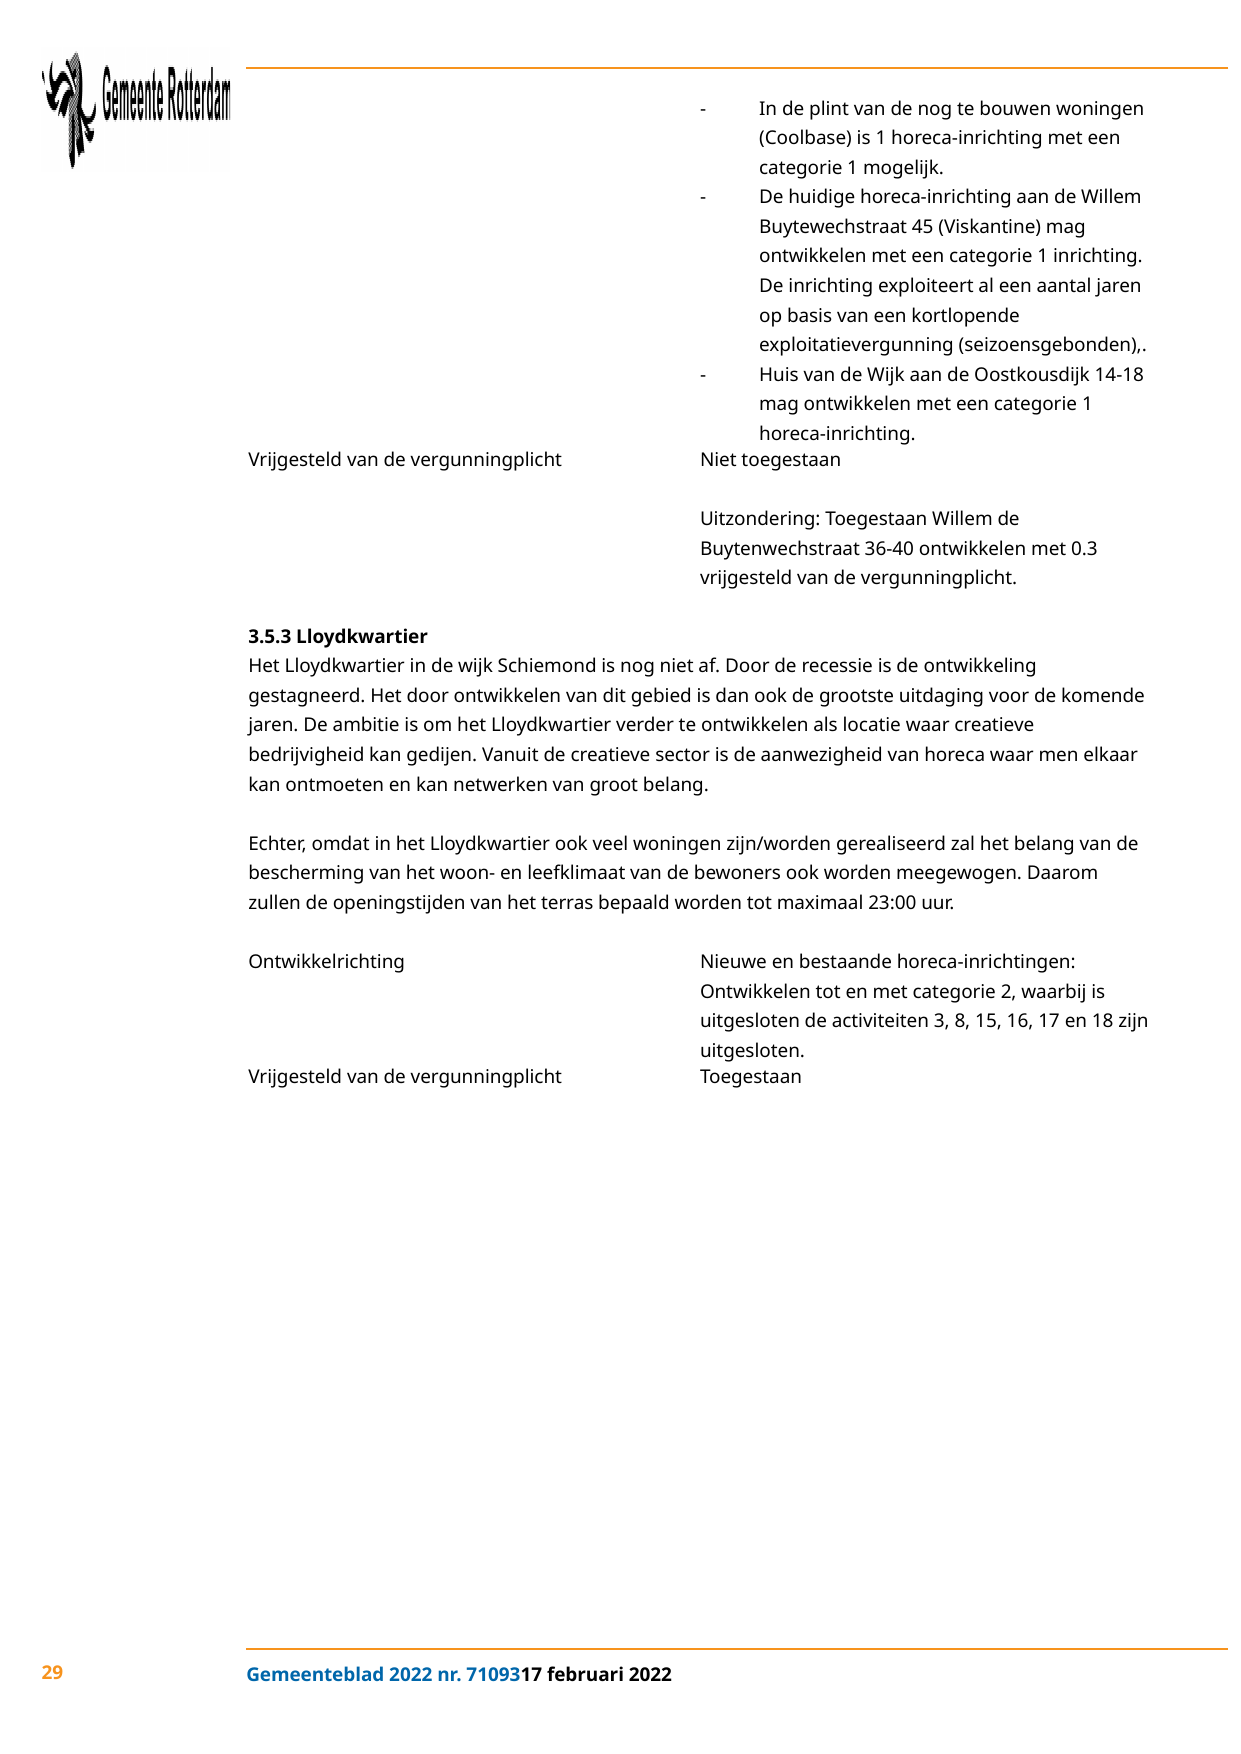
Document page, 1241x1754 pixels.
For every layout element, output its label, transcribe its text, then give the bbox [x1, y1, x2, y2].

table_cell Toegestaan [700, 1063, 1152, 1088]
table_cell Vrijgesteld van de vergunningplicht [248, 1063, 700, 1088]
table_cell Vrijgesteld van de vergunningplicht [248, 446, 700, 590]
table_header Ontwikkelrichting [248, 948, 700, 1063]
text Echter, omdat in het Lloydkwartier ook veel woningen zijn/worden gerealiseerd zal het belang van de bescherming van het woon- en leefklimaat van de bewoners ook worden meegewogen. Daarom zullen de openingstijden van het terras bepaald worden tot maximaal 23:00 uur. [248, 830, 1152, 915]
text Het Lloydkwartier in de wijk Schiemond is nog niet af. Door de recessie is de ontwikkeling gestagneerd. Het door ontwikkelen van dit gebied is dan ook de grootste uitdaging voor de komende jaren. De ambitie is om het Lloydkwartier verder te ontwikkelen als locatie waar creatieve bedrijvigheid kan gedijen. Vanuit de creatieve sector is de aanwezigheid van horeca waar men elkaar kan ontmoeten en kan netwerken van groot belang. [248, 652, 1152, 796]
table_header In de plint van de nog te bouwen woningen (Coolbase) is 1 horeca-inrichting met een categorie 1 mogelijk. De huidige horeca-inrichting aan de Willem Buytewechstraat 45 (Viskantine) mag ontwikkelen met een categorie 1 inrichting. De inrichting exploiteert al een aantal jaren op basis van een kortlopende exploitatievergunning (seizoensgebonden),. Huis van de Wijk aan de Oostkousdijk 14-18 mag ontwikkelen met een categorie 1 horeca-inrichting. [700, 95, 1152, 446]
picture [41, 47, 231, 172]
text 3.5.3 Lloydkwartier [248, 623, 1152, 648]
table_cell Niet toegestaan Uitzondering: Toegestaan Willem de Buytenwechstraat 36-40 ontwikkelen met 0.3 vrijgesteld van de vergunningplicht. [700, 446, 1152, 590]
table_header Nieuwe en bestaande horeca-inrichtingen: Ontwikkelen tot en met categorie 2, waarbij is uitgesloten de activiteiten 3, 8, 15, 16, 17 en 18 zijn uitgesloten. [700, 948, 1152, 1063]
table_header [248, 95, 700, 446]
